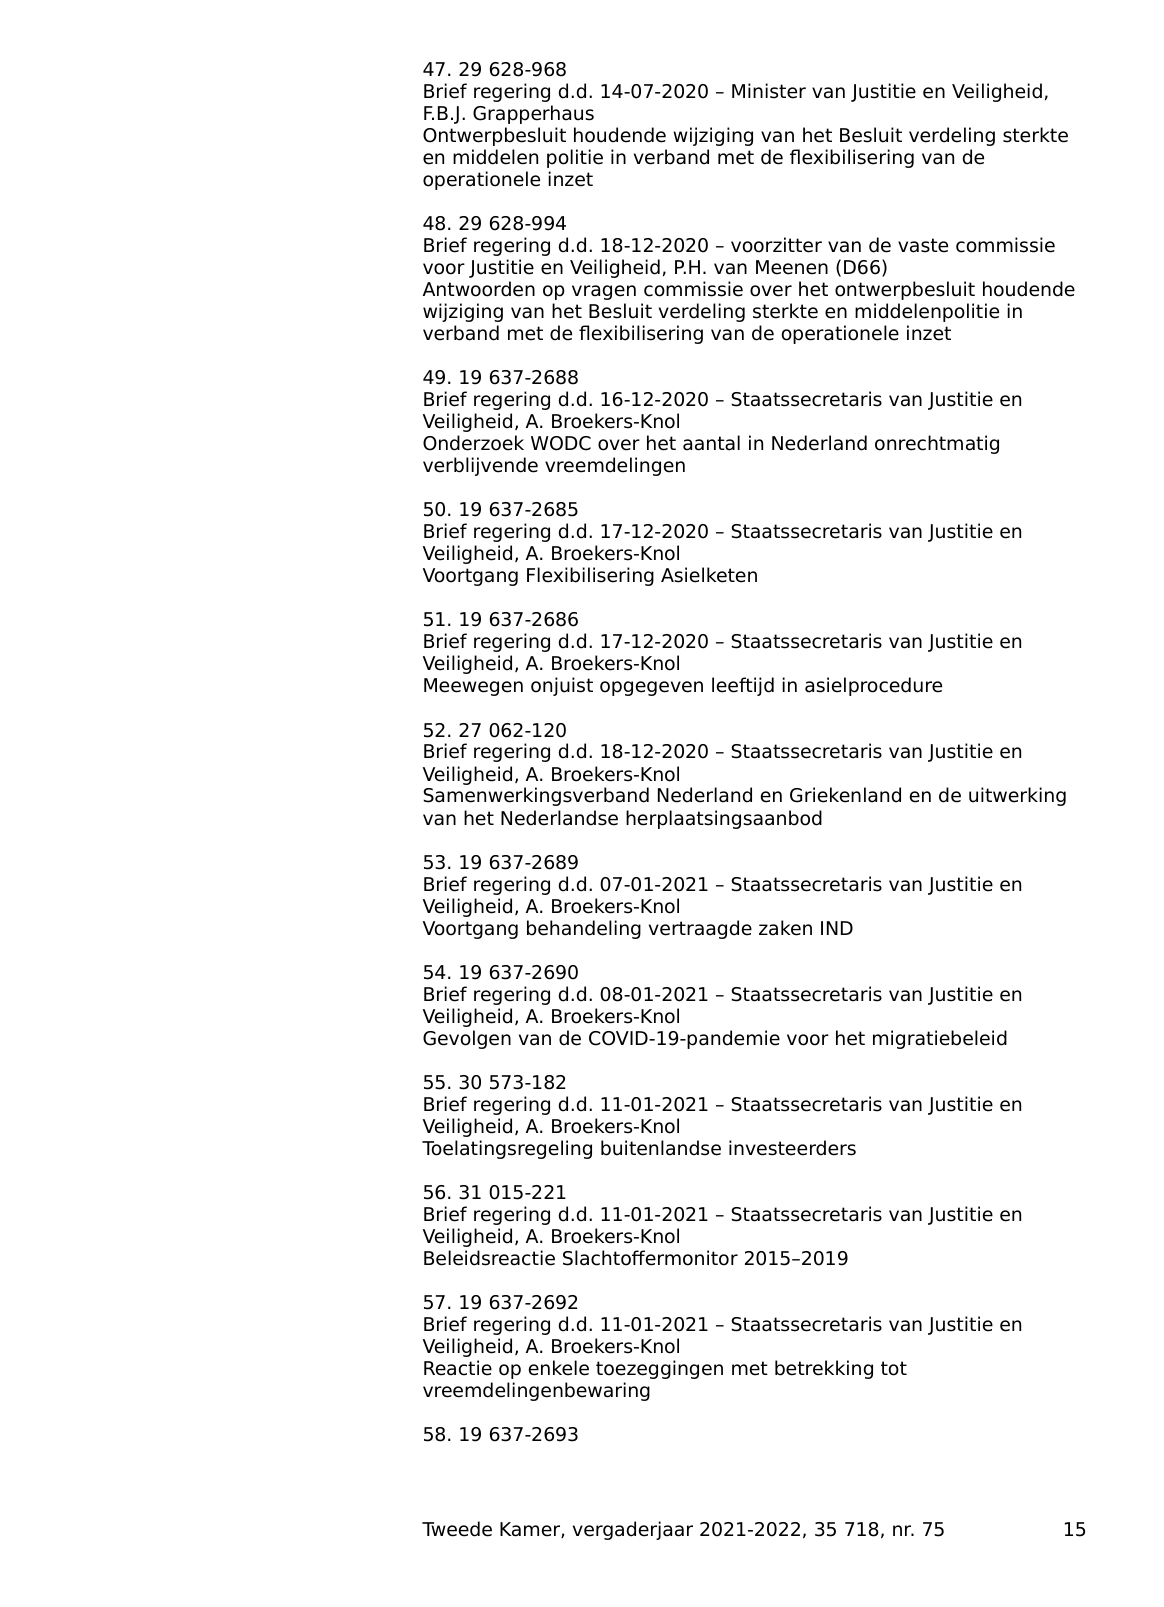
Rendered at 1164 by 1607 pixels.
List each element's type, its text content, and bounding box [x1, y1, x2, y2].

text 52. 27 062-120 [422, 719, 1087, 741]
text 57. 19 637-2692 [422, 1292, 1087, 1314]
text 51. 19 637-2686 [422, 609, 1087, 631]
text 55. 30 573-182 [422, 1072, 1087, 1094]
text Brief regering d.d. 17-12-2020 – Staatssecretaris van Justitie en Veiligheid, A. Broekers-Knol [422, 631, 1087, 675]
text Brief regering d.d. 08-01-2021 – Staatssecretaris van Justitie en Veiligheid, A. Broekers-Knol [422, 984, 1087, 1028]
text Brief regering d.d. 07-01-2021 – Staatssecretaris van Justitie en Veiligheid, A. Broekers-Knol [422, 873, 1087, 917]
text 53. 19 637-2689 [422, 852, 1087, 873]
text Brief regering d.d. 14-07-2020 – Minister van Justitie en Veiligheid, F.B.J. Grapperhaus [422, 81, 1087, 125]
text Voortgang Flexibilisering Asielketen [422, 565, 1087, 587]
text Brief regering d.d. 11-01-2021 – Staatssecretaris van Justitie en Veiligheid, A. Broekers-Knol [422, 1094, 1087, 1138]
text Gevolgen van de COVID-19-pandemie voor het migratiebeleid [422, 1028, 1087, 1049]
text 50. 19 637-2685 [422, 499, 1087, 521]
text Brief regering d.d. 17-12-2020 – Staatssecretaris van Justitie en Veiligheid, A. Broekers-Knol [422, 521, 1087, 565]
text Brief regering d.d. 11-01-2021 – Staatssecretaris van Justitie en Veiligheid, A. Broekers-Knol [422, 1314, 1087, 1358]
text 47. 29 628-968 [422, 59, 1087, 81]
text Antwoorden op vragen commissie over het ontwerpbesluit houdende wijziging van het Besluit verdeling sterkte en middelenpolitie in verband met de flexibilisering van de operationele inzet [422, 279, 1087, 345]
text Brief regering d.d. 16-12-2020 – Staatssecretaris van Justitie en Veiligheid, A. Broekers-Knol [422, 389, 1087, 433]
text 48. 29 628-994 [422, 213, 1087, 235]
text Beleidsreactie Slachtoffermonitor 2015–2019 [422, 1248, 1087, 1270]
text Voortgang behandeling vertraagde zaken IND [422, 917, 1087, 939]
text Brief regering d.d. 18-12-2020 – Staatssecretaris van Justitie en Veiligheid, A. Broekers-Knol [422, 741, 1087, 785]
text Ontwerpbesluit houdende wijziging van het Besluit verdeling sterkte en middelen politie in verband met de flexibilisering van de operationele inzet [422, 125, 1087, 191]
text Reactie op enkele toezeggingen met betrekking tot vreemdelingenbewaring [422, 1358, 1087, 1402]
text 56. 31 015-221 [422, 1182, 1087, 1204]
text 54. 19 637-2690 [422, 962, 1087, 984]
text 58. 19 637-2693 [422, 1424, 1087, 1446]
text Brief regering d.d. 11-01-2021 – Staatssecretaris van Justitie en Veiligheid, A. Broekers-Knol [422, 1204, 1087, 1248]
text Toelatingsregeling buitenlandse investeerders [422, 1138, 1087, 1160]
text Meewegen onjuist opgegeven leeftijd in asielprocedure [422, 675, 1087, 697]
text Onderzoek WODC over het aantal in Nederland onrechtmatig verblijvende vreemdelingen [422, 433, 1087, 477]
text Samenwerkingsverband Nederland en Griekenland en de uitwerking van het Nederlandse herplaatsingsaanbod [422, 785, 1087, 829]
text 49. 19 637-2688 [422, 367, 1087, 389]
text Brief regering d.d. 18-12-2020 – voorzitter van de vaste commissie voor Justitie en Veiligheid, P.H. van Meenen (D66) [422, 235, 1087, 279]
